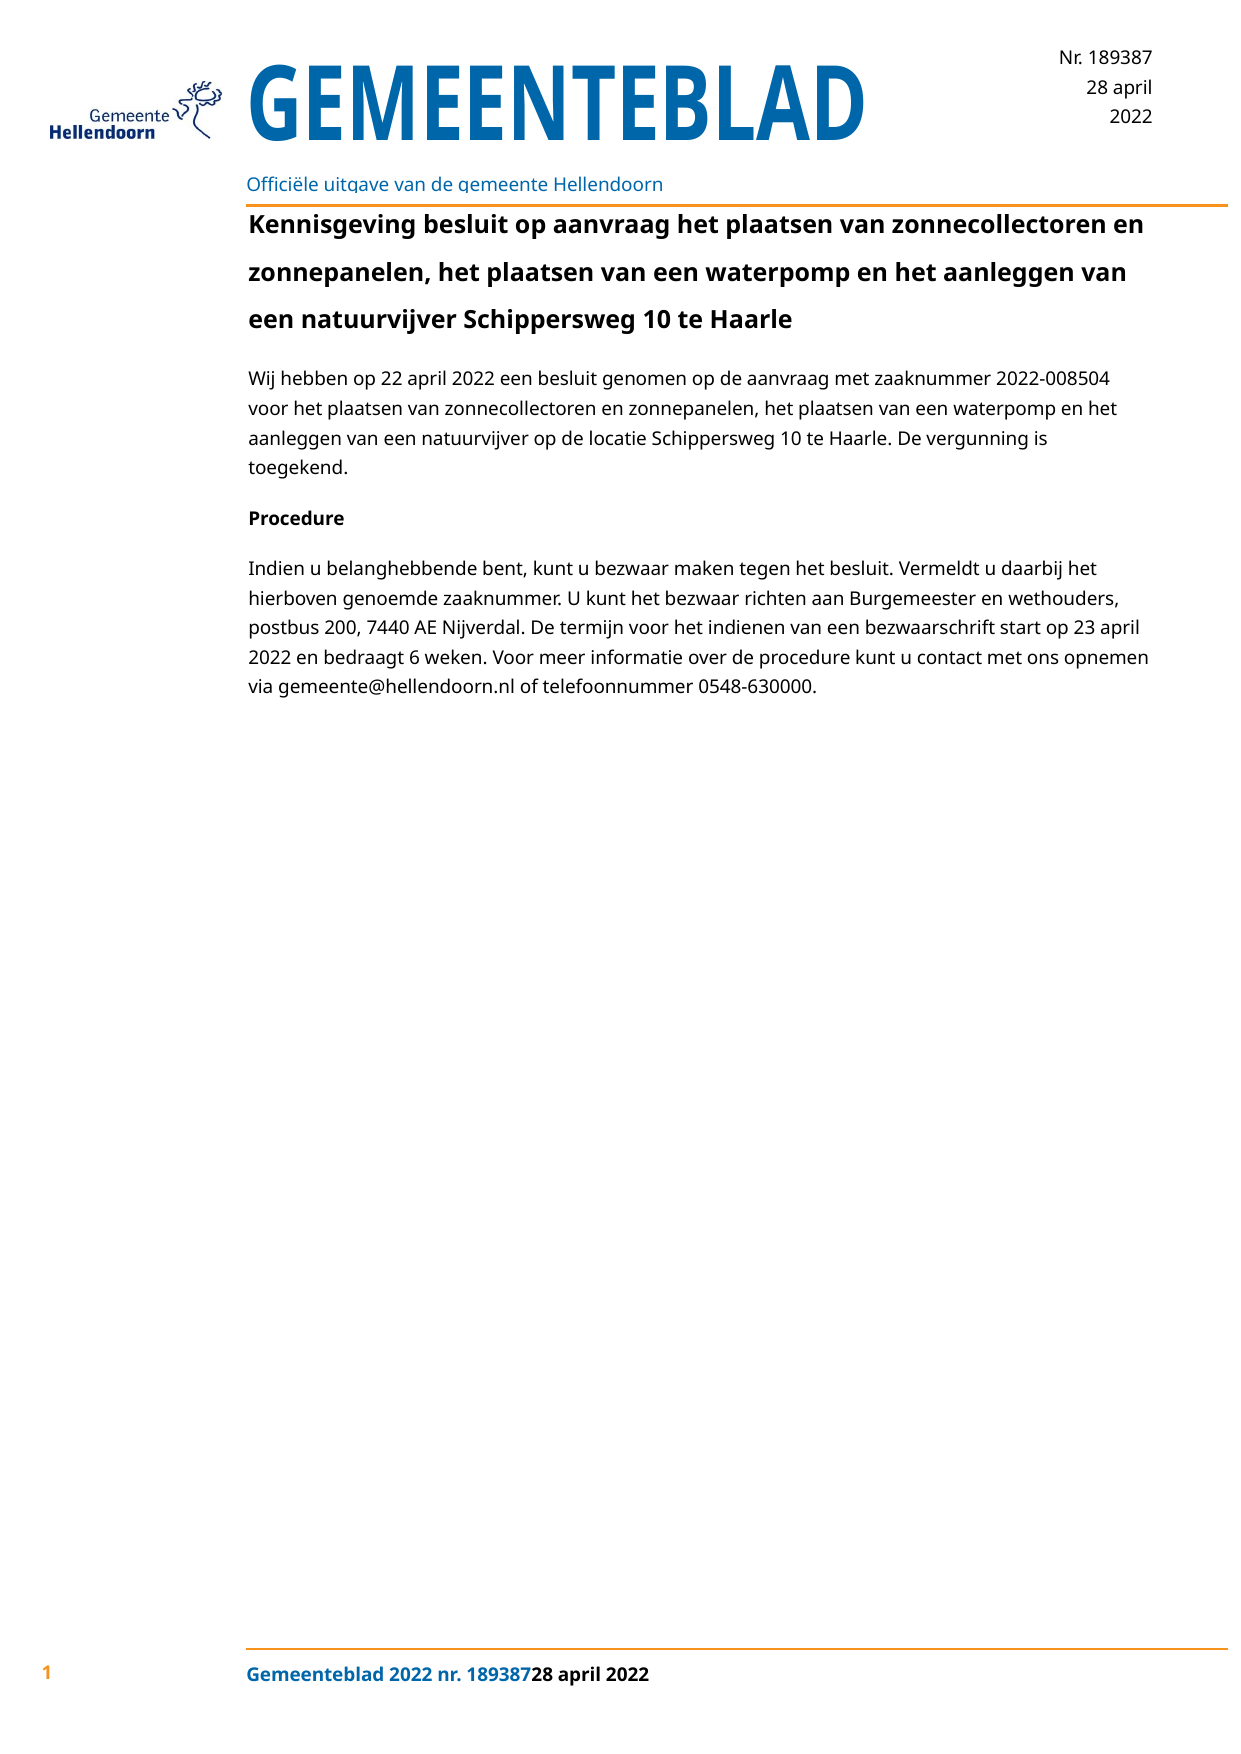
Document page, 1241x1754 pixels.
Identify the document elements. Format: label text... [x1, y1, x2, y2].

picture [41, 47, 231, 172]
text Indien u belanghebbende bent, kunt u bezwaar maken tegen het besluit. Vermeldt u daarbij het hierboven genoemde zaaknummer. U kunt het bezwaar richten aan Burgemeester en wethouders, postbus 200, 7440 AE Nijverdal. De termijn voor het indienen van een bezwaarschrift start op 23 april 2022 en bedraagt 6 weken. Voor meer informatie over de procedure kunt u contact met ons opnemen via gemeente@hellendoorn.nl of telefoonnummer 0548-630000. [248, 555, 1152, 699]
text Kennisgeving besluit op aanvraag het plaatsen van zonnecollectoren en zonnepanelen, het plaatsen van een waterpomp en het aanleggen van een natuurvijver Schippersweg 10 te Haarle [248, 207, 1152, 336]
text Wij hebben op 22 april 2022 een besluit genomen op de aanvraag met zaaknummer 2022-008504 voor het plaatsen van zonnecollectoren en zonnepanelen, het plaatsen van een waterpomp en het aanleggen van een natuurvijver op de locatie Schippersweg 10 te Haarle. De vergunning is toegekend. [248, 366, 1152, 480]
text Procedure [248, 505, 1152, 530]
